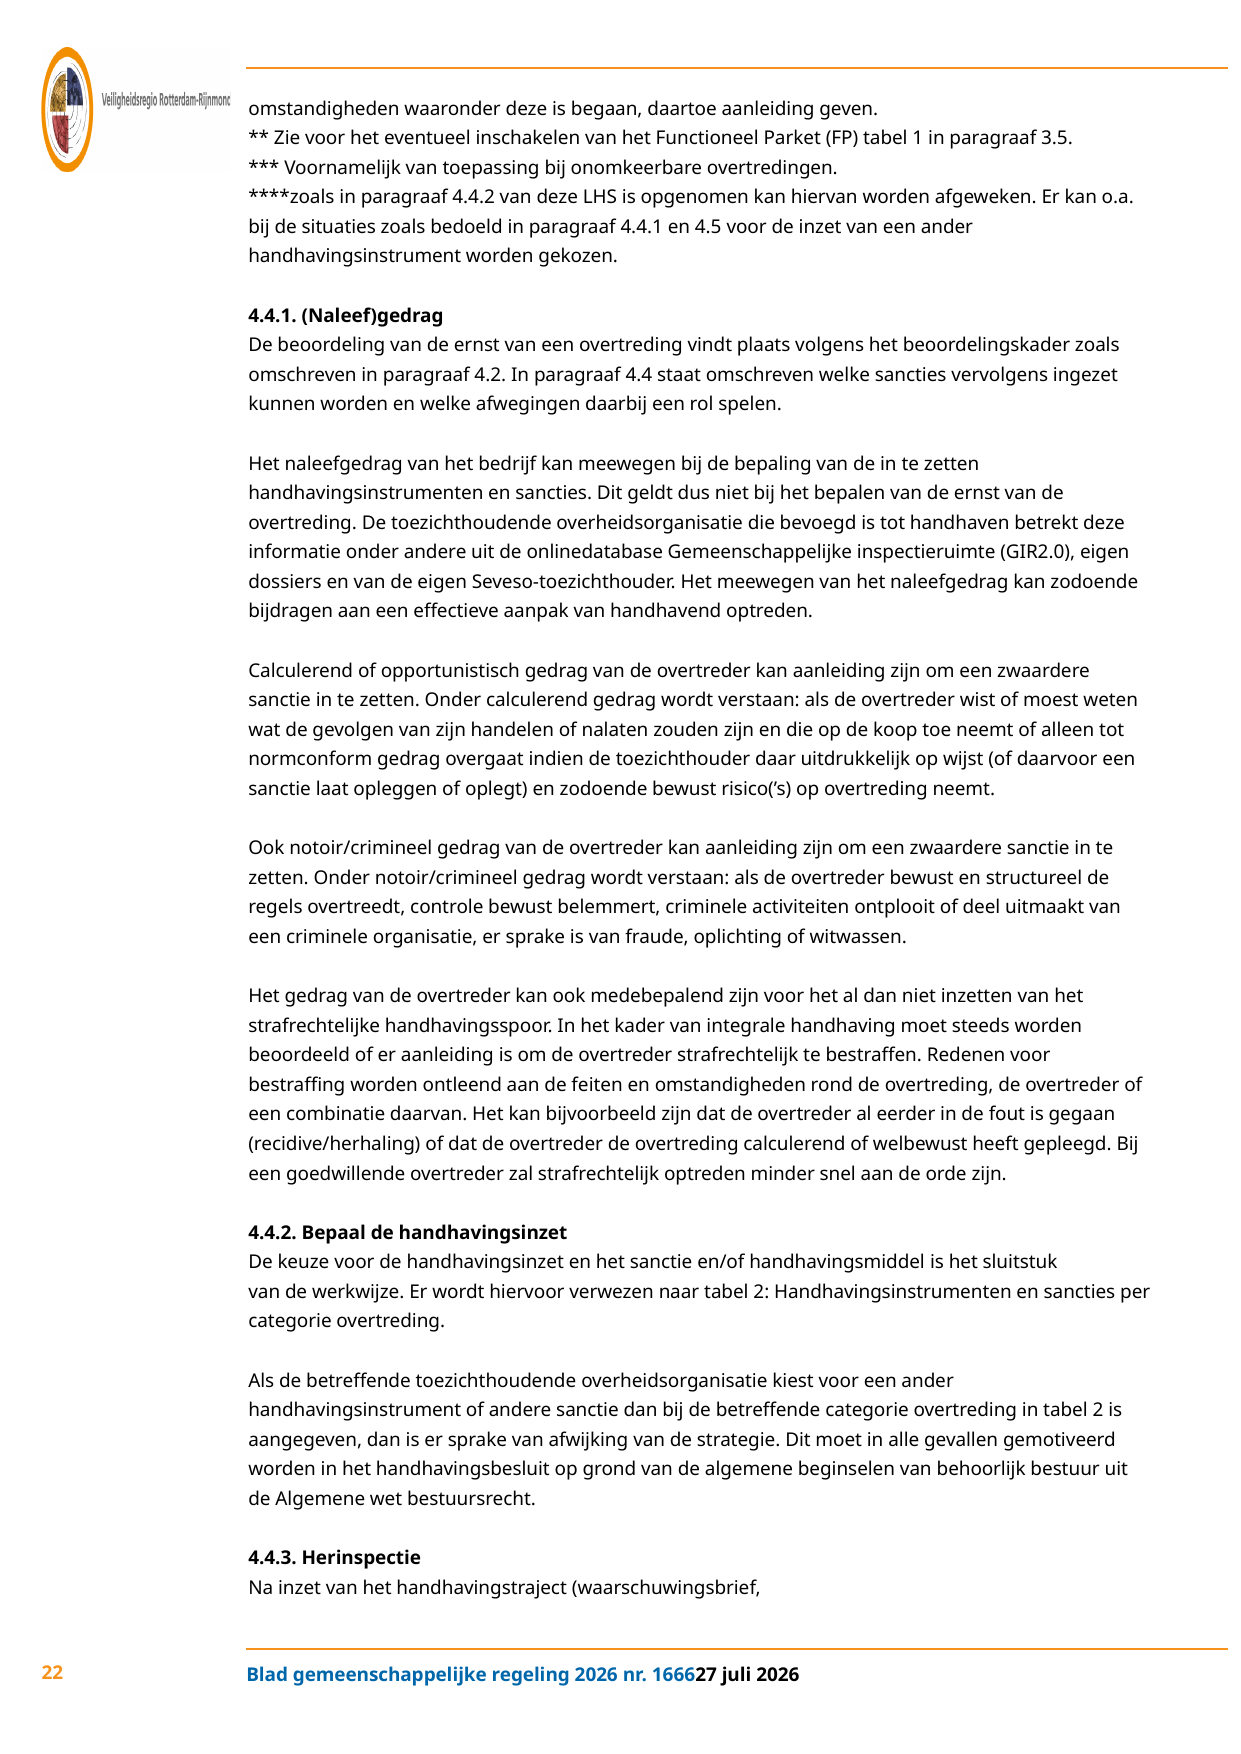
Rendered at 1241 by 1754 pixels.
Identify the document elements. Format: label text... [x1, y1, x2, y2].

text *** Voornamelijk van toepassing bij onomkeerbare overtredingen. [248, 154, 1152, 180]
text ****zoals in paragraaf 4.4.2 van deze LHS is opgenomen kan hiervan worden afgeweken. Er kan o.a. bij de situaties zoals bedoeld in paragraaf 4.4.1 en 4.5 voor de inzet van een ander handhavingsinstrument worden gekozen. [248, 183, 1152, 268]
text Het naleefgedrag van het bedrijf kan meewegen bij de bepaling van de in te zetten handhavingsinstrumenten en sancties. Dit geldt dus niet bij het bepalen van de ernst van de overtreding. De toezichthoudende overheidsorganisatie die bevoegd is tot handhaven betrekt deze informatie onder andere uit de onlinedatabase Gemeenschappelijke inspectieruimte (GIR2.0), eigen dossiers en van de eigen Seveso-toezichthouder. Het meewegen van het naleefgedrag kan zodoende bijdragen aan een effectieve aanpak van handhavend optreden. [248, 450, 1152, 623]
text 4.4.2. Bepaal de handhavingsinzet [248, 1219, 1152, 1245]
text De beoordeling van de ernst van een overtreding vindt plaats volgens het beoordelingskader zoals omschreven in paragraaf 4.2. In paragraaf 4.4 staat omschreven welke sancties vervolgens ingezet kunnen worden en welke afwegingen daarbij een rol spelen. [248, 331, 1152, 416]
text Calculerend of opportunistisch gedrag van de overtreder kan aanleiding zijn om een zwaardere sanctie in te zetten. Onder calculerend gedrag wordt verstaan: als de overtreder wist of moest weten wat de gevolgen van zijn handelen of nalaten zouden zijn en die op de koop toe neemt of alleen tot normconform gedrag overgaat indien de toezichthouder daar uitdrukkelijk op wijst (of daarvoor een sanctie laat opleggen of oplegt) en zodoende bewust risico(’s) op overtreding neemt. [248, 657, 1152, 801]
text Het gedrag van de overtreder kan ook medebepalend zijn voor het al dan niet inzetten van het strafrechtelijke handhavingsspoor. In het kader van integrale handhaving moet steeds worden beoordeeld of er aanleiding is om de overtreder strafrechtelijk te bestraffen. Redenen voor bestraffing worden ontleend aan de feiten en omstandigheden rond de overtreding, de overtreder of een combinatie daarvan. Het kan bijvoorbeeld zijn dat de overtreder al eerder in de fout is gegaan (recidive/herhaling) of dat de overtreder de overtreding calculerend of welbewust heeft gepleegd. Bij een goedwillende overtreder zal strafrechtelijk optreden minder snel aan de orde zijn. [248, 982, 1152, 1186]
text Na inzet van het handhavingstraject (waarschuwingsbrief, [248, 1574, 1152, 1600]
text omstandigheden waaronder deze is begaan, daartoe aanleiding geven. [248, 95, 1152, 121]
text Als de betreffende toezichthoudende overheidsorganisatie kiest voor een ander handhavingsinstrument of andere sanctie dan bij de betreffende categorie overtreding in tabel 2 is aangegeven, dan is er sprake van afwijking van de strategie. Dit moet in alle gevallen gemotiveerd worden in het handhavingsbesluit op grond van de algemene beginselen van behoorlijk bestuur uit de Algemene wet bestuursrecht. [248, 1367, 1152, 1511]
text ** Zie voor het eventueel inschakelen van het Functioneel Parket (FP) tabel 1 in paragraaf 3.5. [248, 124, 1152, 150]
text De keuze voor de handhavingsinzet en het sanctie en/of handhavingsmiddel is het sluitstuk van de werkwijze. Er wordt hiervoor verwezen naar tabel 2: Handhavingsinstrumenten en sancties per categorie overtreding. [248, 1248, 1152, 1333]
text Ook notoir/crimineel gedrag van de overtreder kan aanleiding zijn om een zwaardere sanctie in te zetten. Onder notoir/crimineel gedrag wordt verstaan: als de overtreder bewust en structureel de regels overtreedt, controle bewust belemmert, criminele activiteiten ontplooit of deel uitmaakt van een criminele organisatie, er sprake is van fraude, oplichting of witwassen. [248, 834, 1152, 949]
text 4.4.1. (Naleef)gedrag [248, 302, 1152, 328]
picture [41, 47, 231, 172]
text 4.4.3. Herinspectie [248, 1544, 1152, 1570]
